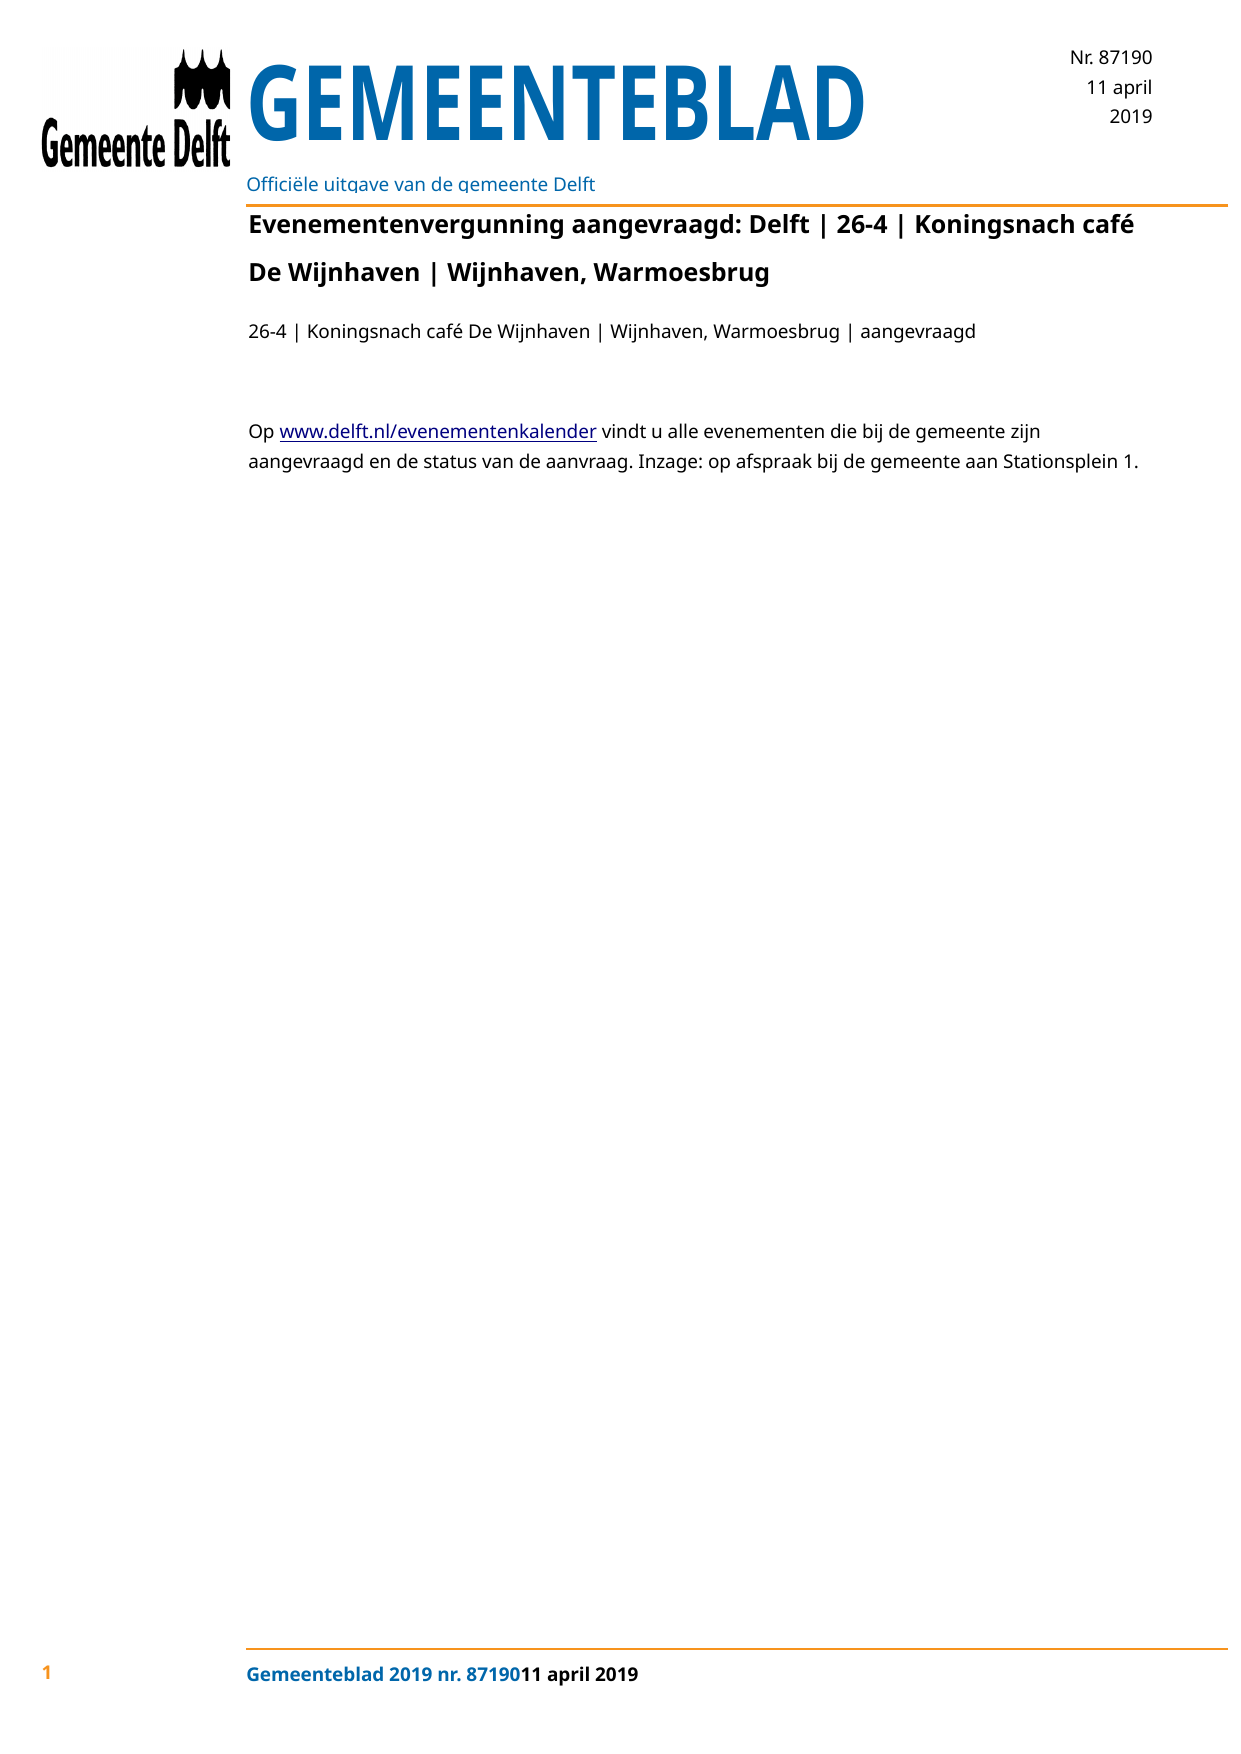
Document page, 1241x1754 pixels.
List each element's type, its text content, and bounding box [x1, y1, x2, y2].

text 26-4 | Koningsnach café De Wijnhaven | Wijnhaven, Warmoesbrug | aangevraagd [248, 318, 1152, 344]
text Op www.delft.nl/evenementenkalender vindt u alle evenementen die bij de gemeente zijn aangevraagd en de status van de aanvraag. Inzage: op afspraak bij de gemeente aan Stationsplein 1. [248, 419, 1152, 474]
text Evenementenvergunning aangevraagd: Delft | 26-4 | Koningsnach café De Wijnhaven | Wijnhaven, Warmoesbrug [248, 207, 1152, 288]
picture [41, 47, 231, 172]
